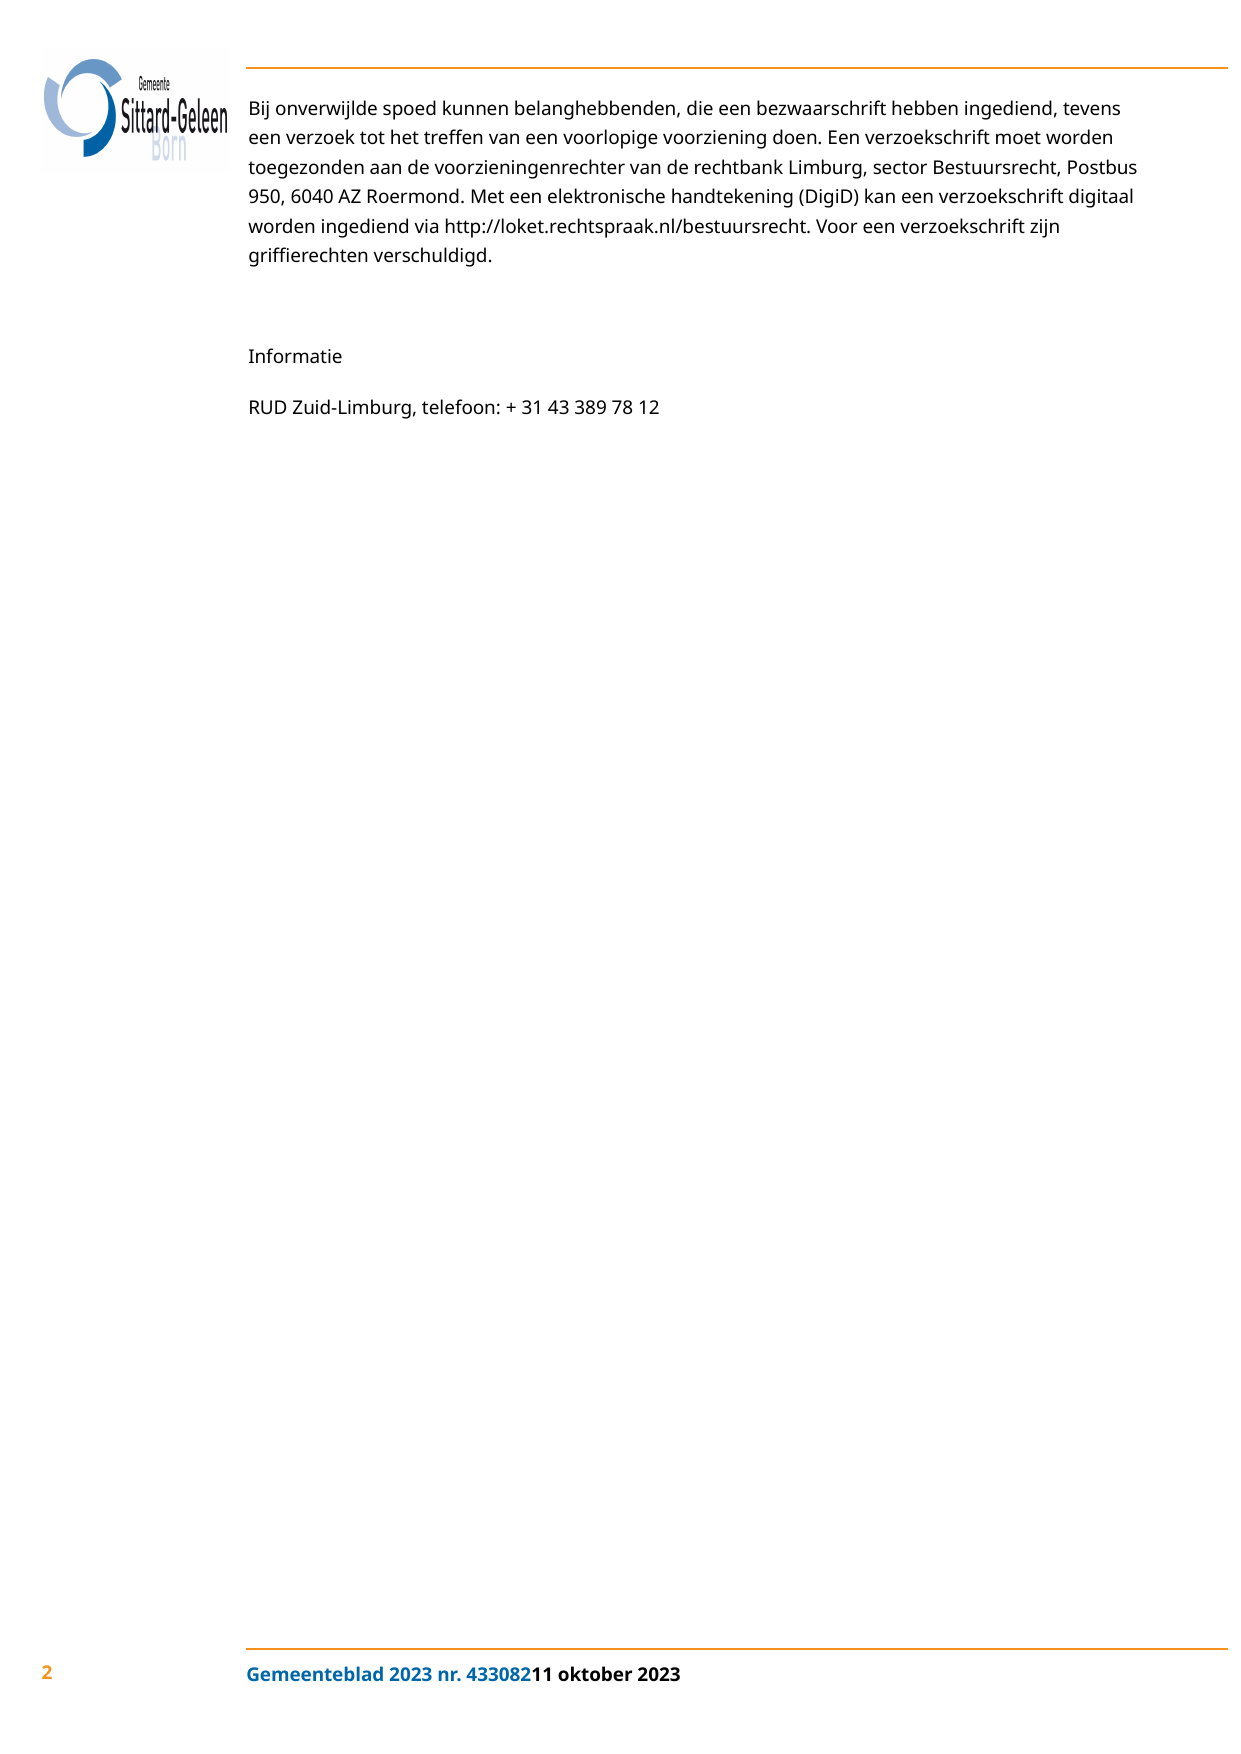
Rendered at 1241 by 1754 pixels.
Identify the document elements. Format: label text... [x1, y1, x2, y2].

text RUD Zuid-Limburg, telefoon: + 31 43 389 78 12 [248, 394, 1152, 420]
text Bij onverwijlde spoed kunnen belanghebbenden, die een bezwaarschrift hebben ingediend, tevens een verzoek tot het treffen van een voorlopige voorziening doen. Een verzoekschrift moet worden toegezonden aan de voorzieningenrechter van de rechtbank Limburg, sector Bestuursrecht, Postbus 950, 6040 AZ Roermond. Met een elektronische handtekening (DigiD) kan een verzoekschrift digitaal worden ingediend via http://loket.rechtspraak.nl/bestuursrecht. Voor een verzoekschrift zijn griffierechten verschuldigd. [248, 95, 1152, 268]
picture [41, 47, 231, 172]
text Informatie [248, 343, 1152, 369]
